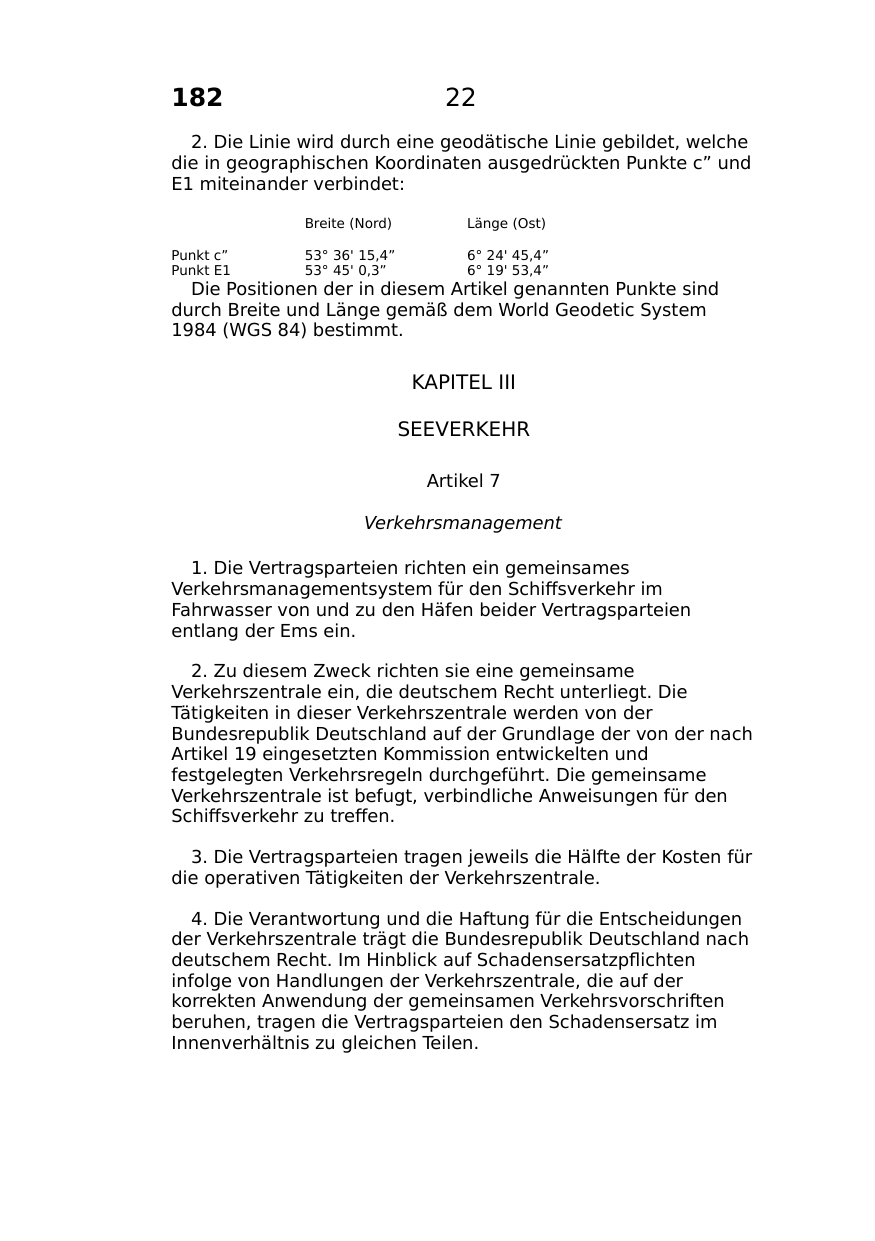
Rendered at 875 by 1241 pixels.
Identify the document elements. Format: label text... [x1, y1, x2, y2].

table_header [171, 216, 298, 232]
subtitle 4. Die Verantwortung und die Haftung für die Entscheidungen der Verkehrszentrale trägt die Bundesrepublik Deutschland nach deutschem Recht. Im Hinblick auf Schadensersatzpflichten infolge von Handlungen der Verkehrszentrale, die auf der korrekten Anwendung der gemeinsamen Verkehrsvorschriften beruhen, tragen die Vertragsparteien den Schadensersatz im Innenverhältnis zu gleichen Teilen. [171, 908, 756, 1053]
table_cell [299, 232, 461, 247]
subtitle Artikel 7 Verkehrsmanagement [171, 471, 756, 533]
subtitle Die Positionen der in diesem Artikel genannten Punkte sind durch Breite und Länge gemäß dem World Geodetic System 1984 (WGS 84) bestimmt. [171, 279, 756, 341]
table_header Breite (Nord) [299, 216, 461, 232]
table_cell [171, 232, 298, 247]
subtitle 2. Die Linie wird durch eine geodätische Linie gebildet, welche die in geographischen Koordinaten ausgedrückten Punkte c” und E1 miteinander verbindet: [171, 132, 756, 194]
table_cell [461, 232, 756, 247]
table_cell 6° 24' 45,4” [461, 248, 756, 263]
subtitle 3. Die Vertragsparteien tragen jeweils die Hälfte der Kosten für die operativen Tätigkeiten der Verkehrszentrale. [171, 847, 756, 888]
table_cell Punkt c” [171, 248, 298, 263]
table_cell 53° 45' 0,3” [299, 263, 461, 279]
table_cell Punkt E1 [171, 263, 298, 279]
subtitle 1. Die Vertragsparteien richten ein gemeinsames Verkehrsmanagementsystem für den Schiffsverkehr im Fahrwasser von und zu den Häfen beider Vertragsparteien entlang der Ems ein. [171, 558, 756, 641]
subtitle KAPITEL III SEEVERKEHR [171, 371, 756, 441]
table_cell 6° 19' 53,4” [461, 263, 756, 279]
subtitle 2. Zu diesem Zweck richten sie eine gemeinsame Verkehrszentrale ein, die deutschem Recht unterliegt. Die Tätigkeiten in dieser Verkehrszentrale werden von der Bundesrepublik Deutschland auf der Grundlage der von der nach Artikel 19 eingesetzten Kommission entwickelten und festgelegten Verkehrsregeln durchgeführt. Die gemeinsame Verkehrszentrale ist befugt, verbindliche Anweisungen für den Schiffsverkehr zu treffen. [171, 661, 756, 827]
table_header Länge (Ost) [461, 216, 756, 232]
table_cell 53° 36' 15,4” [299, 248, 461, 263]
